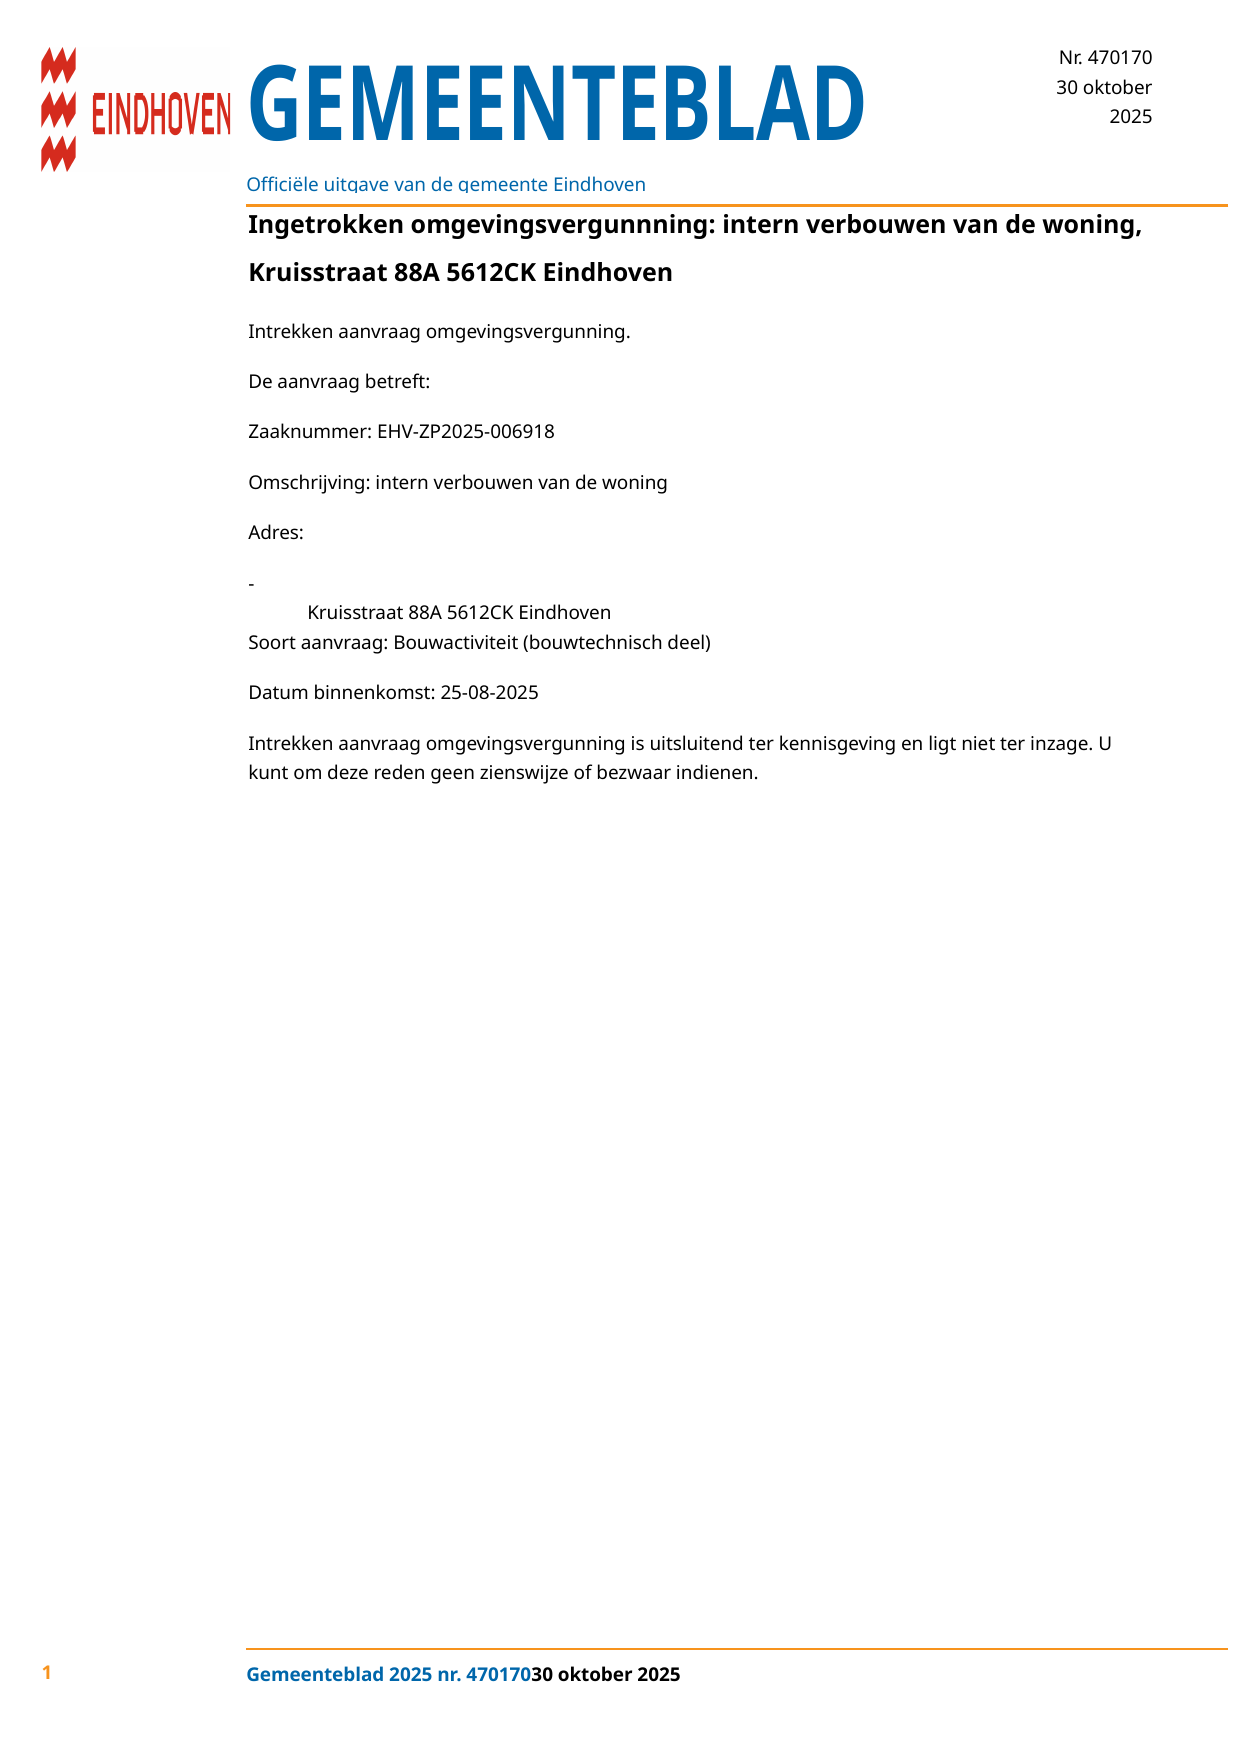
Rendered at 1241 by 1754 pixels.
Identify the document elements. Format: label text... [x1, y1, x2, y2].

list Kruisstraat 88A 5612CK Eindhoven [248, 599, 1152, 625]
text Datum binnenkomst: 25-08-2025 [248, 679, 1152, 705]
text Zaaknummer: EHV-ZP2025-006918 [248, 419, 1152, 444]
text Intrekken aanvraag omgevingsvergunning is uitsluitend ter kennisgeving en ligt niet ter inzage. U kunt om deze reden geen zienswijze of bezwaar indienen. [248, 730, 1152, 785]
text Soort aanvraag: Bouwactiviteit (bouwtechnisch deel) [248, 629, 1152, 655]
text De aanvraag betreft: [248, 368, 1152, 394]
text Adres: [248, 519, 1152, 545]
text Intrekken aanvraag omgevingsvergunning. [248, 318, 1152, 344]
picture [41, 47, 231, 172]
text Ingetrokken omgevingsvergunnning: intern verbouwen van de woning, Kruisstraat 88A 5612CK Eindhoven [248, 207, 1152, 288]
text Omschrijving: intern verbouwen van de woning [248, 469, 1152, 495]
